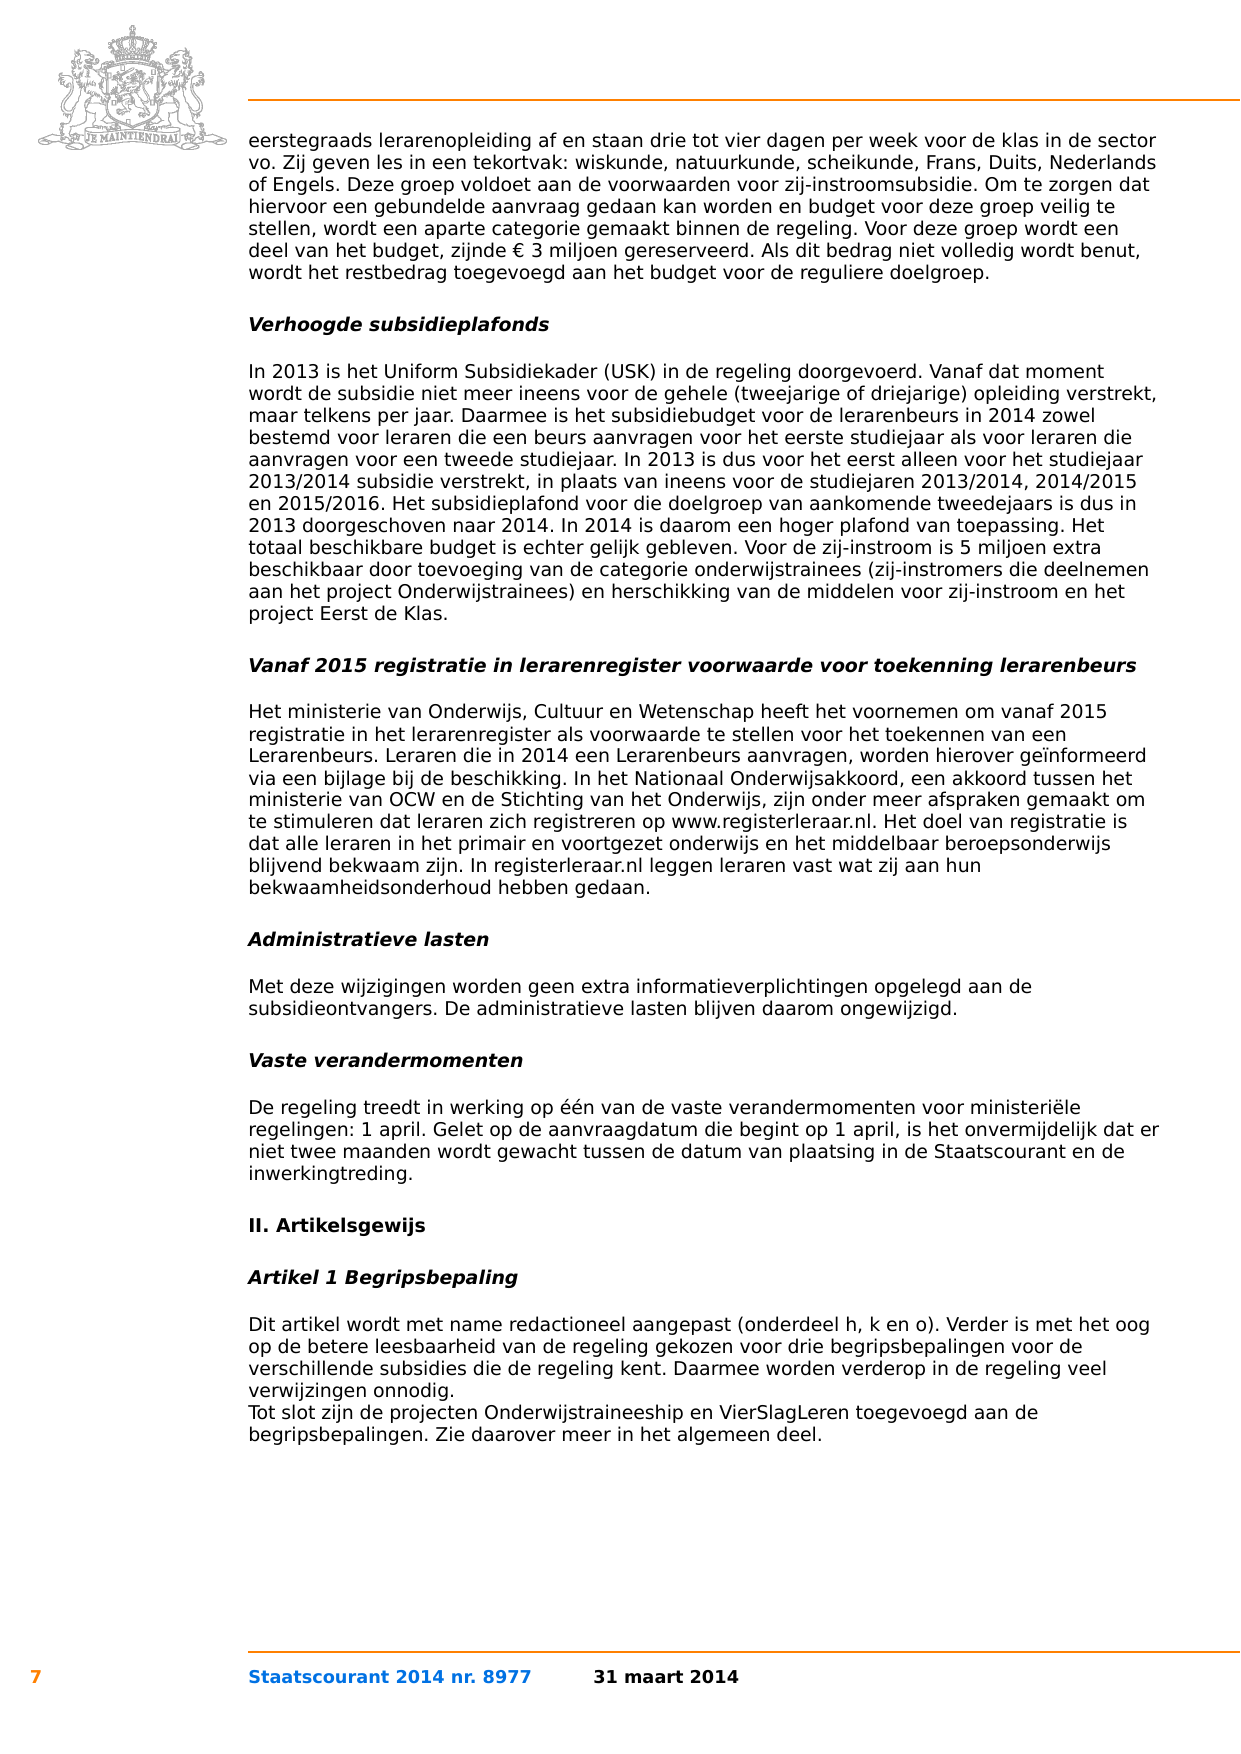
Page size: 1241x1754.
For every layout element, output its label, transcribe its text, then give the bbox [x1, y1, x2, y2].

text Het ministerie van Onderwijs, Cultuur en Wetenschap heeft het voornemen om vanaf 2015 registratie in het lerarenregister als voorwaarde te stellen voor het toekennen van een Lerarenbeurs. Leraren die in 2014 een Lerarenbeurs aanvragen, worden hierover geïnformeerd via een bijlage bij de beschikking. In het Nationaal Onderwijsakkoord, een akkoord tussen het ministerie van OCW en de Stichting van het Onderwijs, zijn onder meer afspraken gemaakt om te stimuleren dat leraren zich registreren op www.registerleraar.nl. Het doel van registratie is dat alle leraren in het primair en voortgezet onderwijs en het middelbaar beroepsonderwijs blijvend bekwaam zijn. In registerleraar.nl leggen leraren vast wat zij aan hun bekwaamheidsonderhoud hebben gedaan. [248, 701, 1163, 899]
subtitle Vaste verandermomenten [248, 1050, 1163, 1072]
subtitle Verhoogde subsidieplafonds [248, 314, 1163, 336]
text Met deze wijzigingen worden geen extra informatieverplichtingen opgelegd aan de subsidieontvangers. De administratieve lasten blijven daarom ongewijzigd. [248, 976, 1163, 1020]
subtitle II. Artikelsgewijs [248, 1215, 1163, 1237]
picture [38, 25, 227, 150]
subtitle Administratieve lasten [248, 929, 1163, 951]
text Tot slot zijn de projecten Onderwijstraineeship en VierSlagLeren toegevoegd aan de begripsbepalingen. Zie daarover meer in het algemeen deel. [248, 1402, 1163, 1446]
text De regeling treedt in werking op één van de vaste verandermomenten voor ministeriële regelingen: 1 april. Gelet op de aanvraagdatum die begint op 1 april, is het onvermijdelijk dat er niet twee maanden wordt gewacht tussen de datum van plaatsing in de Staatscourant en de inwerkingtreding. [248, 1097, 1163, 1185]
subtitle Artikel 1 Begripsbepaling [248, 1267, 1163, 1289]
text Dit artikel wordt met name redactioneel aangepast (onderdeel h, k en o). Verder is met het oog op de betere leesbaarheid van de regeling gekozen voor drie begripsbepalingen voor de verschillende subsidies die de regeling kent. Daarmee worden verderop in de regeling veel verwijzingen onnodig. [248, 1314, 1163, 1402]
text In 2013 is het Uniform Subsidiekader (USK) in de regeling doorgevoerd. Vanaf dat moment wordt de subsidie niet meer ineens voor de gehele (tweejarige of driejarige) opleiding verstrekt, maar telkens per jaar. Daarmee is het subsidiebudget voor de lerarenbeurs in 2014 zowel bestemd voor leraren die een beurs aanvragen voor het eerste studiejaar als voor leraren die aanvragen voor een tweede studiejaar. In 2013 is dus voor het eerst alleen voor het studiejaar 2013/2014 subsidie verstrekt, in plaats van ineens voor de studiejaren 2013/2014, 2014/2015 en 2015/2016. Het subsidieplafond voor die doelgroep van aankomende tweedejaars is dus in 2013 doorgeschoven naar 2014. In 2014 is daarom een hoger plafond van toepassing. Het totaal beschikbare budget is echter gelijk gebleven. Voor de zij-instroom is 5 miljoen extra beschikbaar door toevoeging van de categorie onderwijstrainees (zij-instromers die deelnemen aan het project Onderwijstrainees) en herschikking van de middelen voor zij-instroom en het project Eerst de Klas. [248, 361, 1163, 624]
text eerstegraads lerarenopleiding af en staan drie tot vier dagen per week voor de klas in de sector vo. Zij geven les in een tekortvak: wiskunde, natuurkunde, scheikunde, Frans, Duits, Nederlands of Engels. Deze groep voldoet aan de voorwaarden voor zij-instroomsubsidie. Om te zorgen dat hiervoor een gebundelde aanvraag gedaan kan worden en budget voor deze groep veilig te stellen, wordt een aparte categorie gemaakt binnen de regeling. Voor deze groep wordt een deel van het budget, zijnde € 3 miljoen gereserveerd. Als dit bedrag niet volledig wordt benut, wordt het restbedrag toegevoegd aan het budget voor de reguliere doelgroep. [248, 130, 1163, 284]
subtitle Vanaf 2015 registratie in lerarenregister voorwaarde voor toekenning lerarenbeurs [248, 654, 1163, 676]
